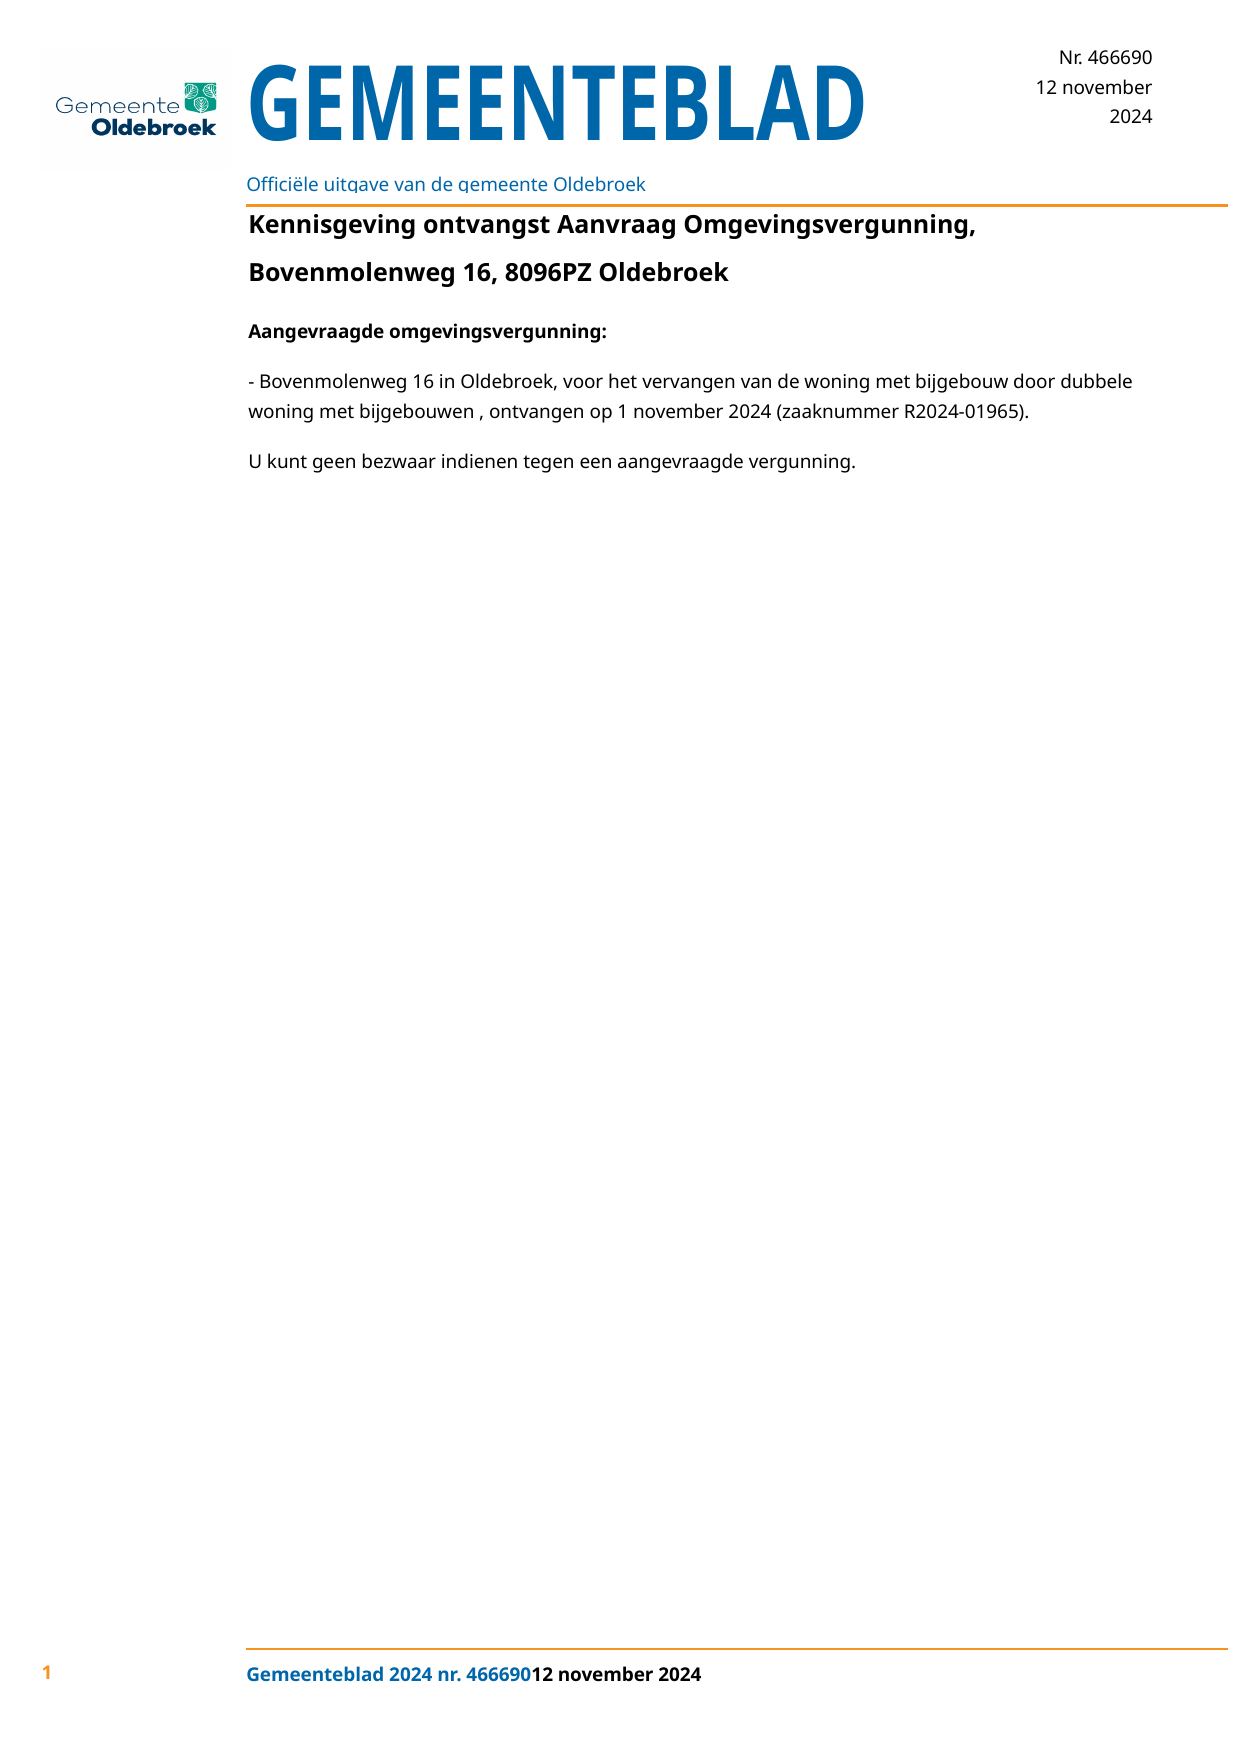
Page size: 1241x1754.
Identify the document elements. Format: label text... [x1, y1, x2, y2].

text Aangevraagde omgevingsvergunning: [248, 318, 1152, 344]
text - Bovenmolenweg 16 in Oldebroek, voor het vervangen van de woning met bijgebouw door dubbele woning met bijgebouwen , ontvangen op 1 november 2024 (zaaknummer R2024-01965). [248, 368, 1152, 424]
text U kunt geen bezwaar indienen tegen een aangevraagde vergunning. [248, 448, 1152, 474]
picture [41, 47, 231, 172]
text Kennisgeving ontvangst Aanvraag Omgevingsvergunning, Bovenmolenweg 16, 8096PZ Oldebroek [248, 207, 1152, 288]
